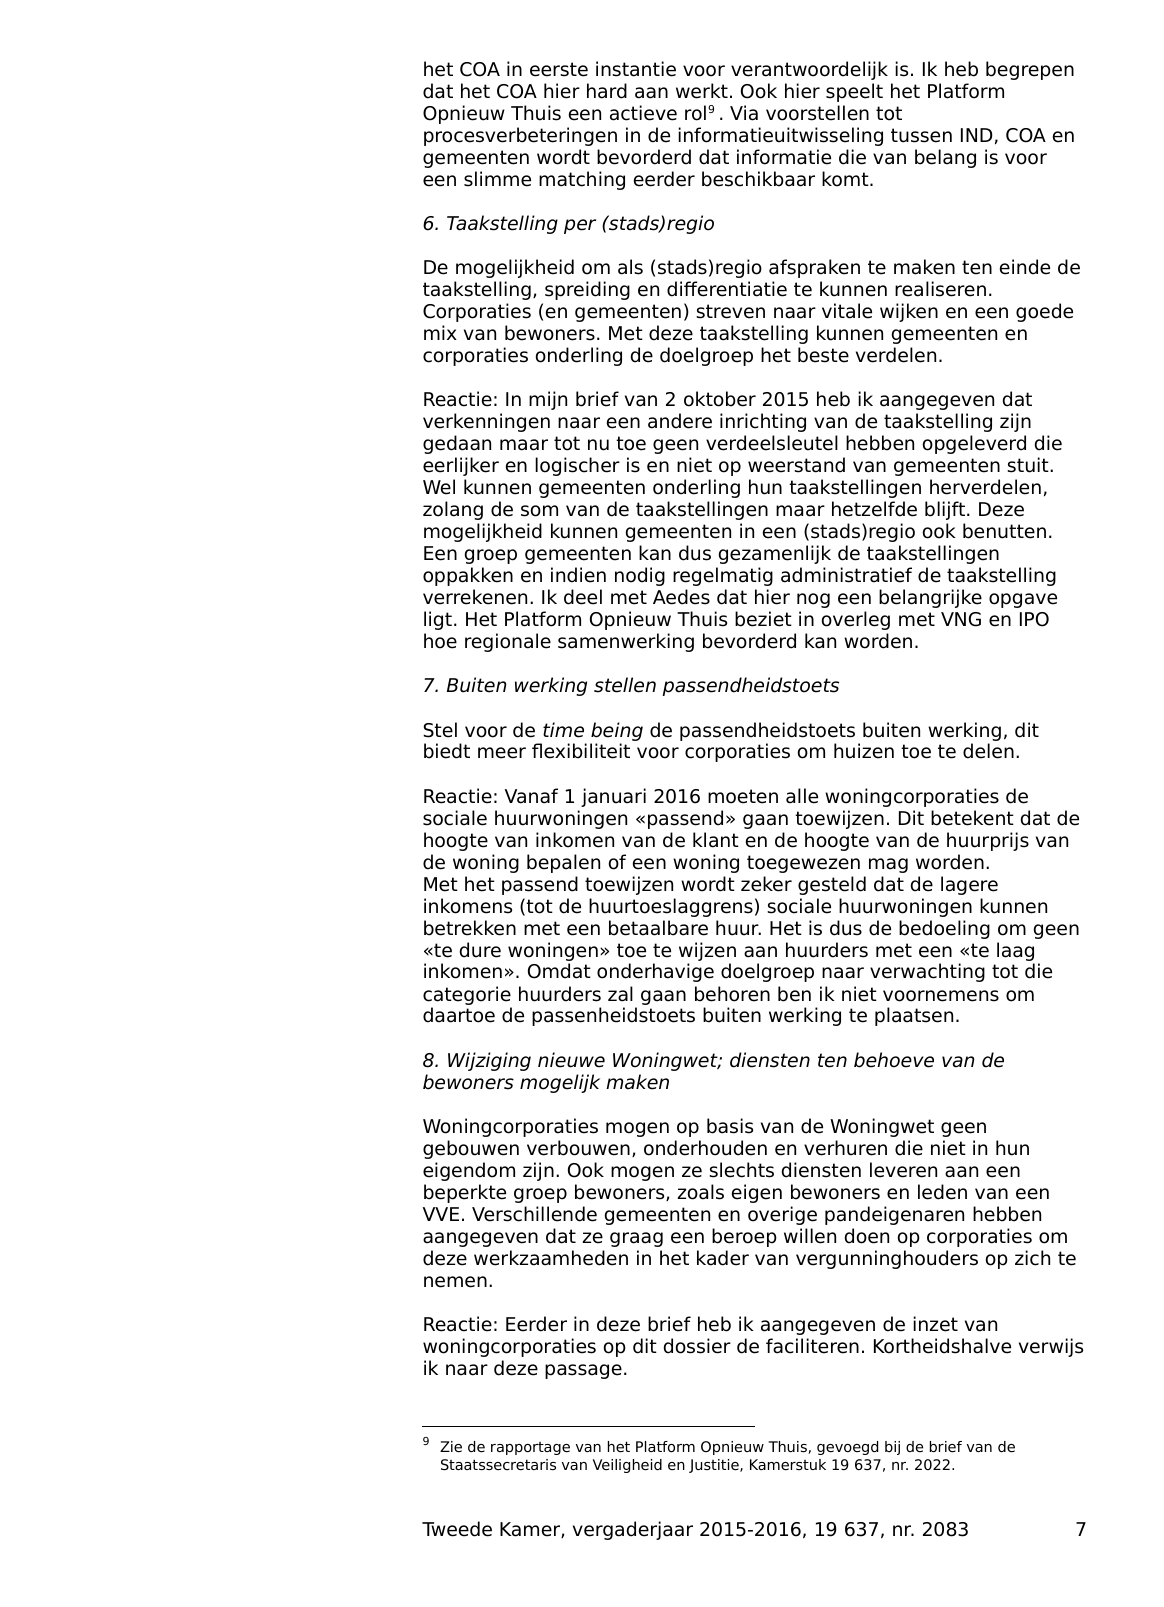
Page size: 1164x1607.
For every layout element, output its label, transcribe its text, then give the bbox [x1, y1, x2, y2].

subtitle 7. Buiten werking stellen passendheidstoets [422, 675, 1087, 697]
text Met het passend toewijzen wordt zeker gesteld dat de lagere inkomens (tot de huurtoeslaggrens) sociale huurwoningen kunnen betrekken met een betaalbare huur. Het is dus de bedoeling om geen «te dure woningen» toe te wijzen aan huurders met een «te laag inkomen». Omdat onderhavige doelgroep naar verwachting tot die categorie huurders zal gaan behoren ben ik niet voornemens om daartoe de passenheidstoets buiten werking te plaatsen. [422, 873, 1087, 1027]
text De mogelijkheid om als (stads)regio afspraken te maken ten einde de taakstelling, spreiding en differentiatie te kunnen realiseren. Corporaties (en gemeenten) streven naar vitale wijken en een goede mix van bewoners. Met deze taakstelling kunnen gemeenten en corporaties onderling de doelgroep het beste verdelen. [422, 257, 1087, 367]
subtitle 6. Taakstelling per (stads)regio [422, 213, 1087, 235]
subtitle 8. Wijziging nieuwe Woningwet; diensten ten behoeve van de bewoners mogelijk maken [422, 1049, 1087, 1093]
text Reactie: In mijn brief van 2 oktober 2015 heb ik aangegeven dat verkenningen naar een andere inrichting van de taakstelling zijn gedaan maar tot nu toe geen verdeelsleutel hebben opgeleverd die eerlijker en logischer is en niet op weerstand van gemeenten stuit. Wel kunnen gemeenten onderling hun taakstellingen herverdelen, zolang de som van de taakstellingen maar hetzelfde blijft. Deze mogelijkheid kunnen gemeenten in een (stads)regio ook benutten. Een groep gemeenten kan dus gezamenlijk de taakstellingen oppakken en indien nodig regelmatig administratief de taakstelling verrekenen. Ik deel met Aedes dat hier nog een belangrijke opgave ligt. Het Platform Opnieuw Thuis beziet in overleg met VNG en IPO hoe regionale samenwerking bevorderd kan worden. [422, 389, 1087, 653]
text Stel voor de time being de passendheidstoets buiten werking, dit biedt meer flexibiliteit voor corporaties om huizen toe te delen. [422, 719, 1087, 763]
text Reactie: Eerder in deze brief heb ik aangegeven de inzet van woningcorporaties op dit dossier de faciliteren. Kortheidshalve verwijs ik naar deze passage. [422, 1314, 1087, 1380]
text het COA in eerste instantie voor verantwoordelijk is. Ik heb begrepen dat het COA hier hard aan werkt. Ook hier speelt het Platform Opnieuw Thuis een actieve rol. Via voorstellen tot procesverbeteringen in de informatieuitwisseling tussen IND, COA en gemeenten wordt bevorderd dat informatie die van belang is voor een slimme matching eerder beschikbaar komt. [422, 59, 1087, 191]
text Reactie: Vanaf 1 januari 2016 moeten alle woningcorporaties de sociale huurwoningen «passend» gaan toewijzen. Dit betekent dat de hoogte van inkomen van de klant en de hoogte van de huurprijs van de woning bepalen of een woning toegewezen mag worden. [422, 786, 1087, 873]
text Zie de rapportage van het Platform Opnieuw Thuis, gevoegd bij de brief van de Staatssecretaris van Veiligheid en Justitie, Kamerstuk 19 637, nr. 2022. [422, 1435, 1087, 1474]
text Woningcorporaties mogen op basis van de Woningwet geen gebouwen verbouwen, onderhouden en verhuren die niet in hun eigendom zijn. Ook mogen ze slechts diensten leveren aan een beperkte groep bewoners, zoals eigen bewoners en leden van een VVE. Verschillende gemeenten en overige pandeigenaren hebben aangegeven dat ze graag een beroep willen doen op corporaties om deze werkzaamheden in het kader van vergunninghouders op zich te nemen. [422, 1116, 1087, 1292]
